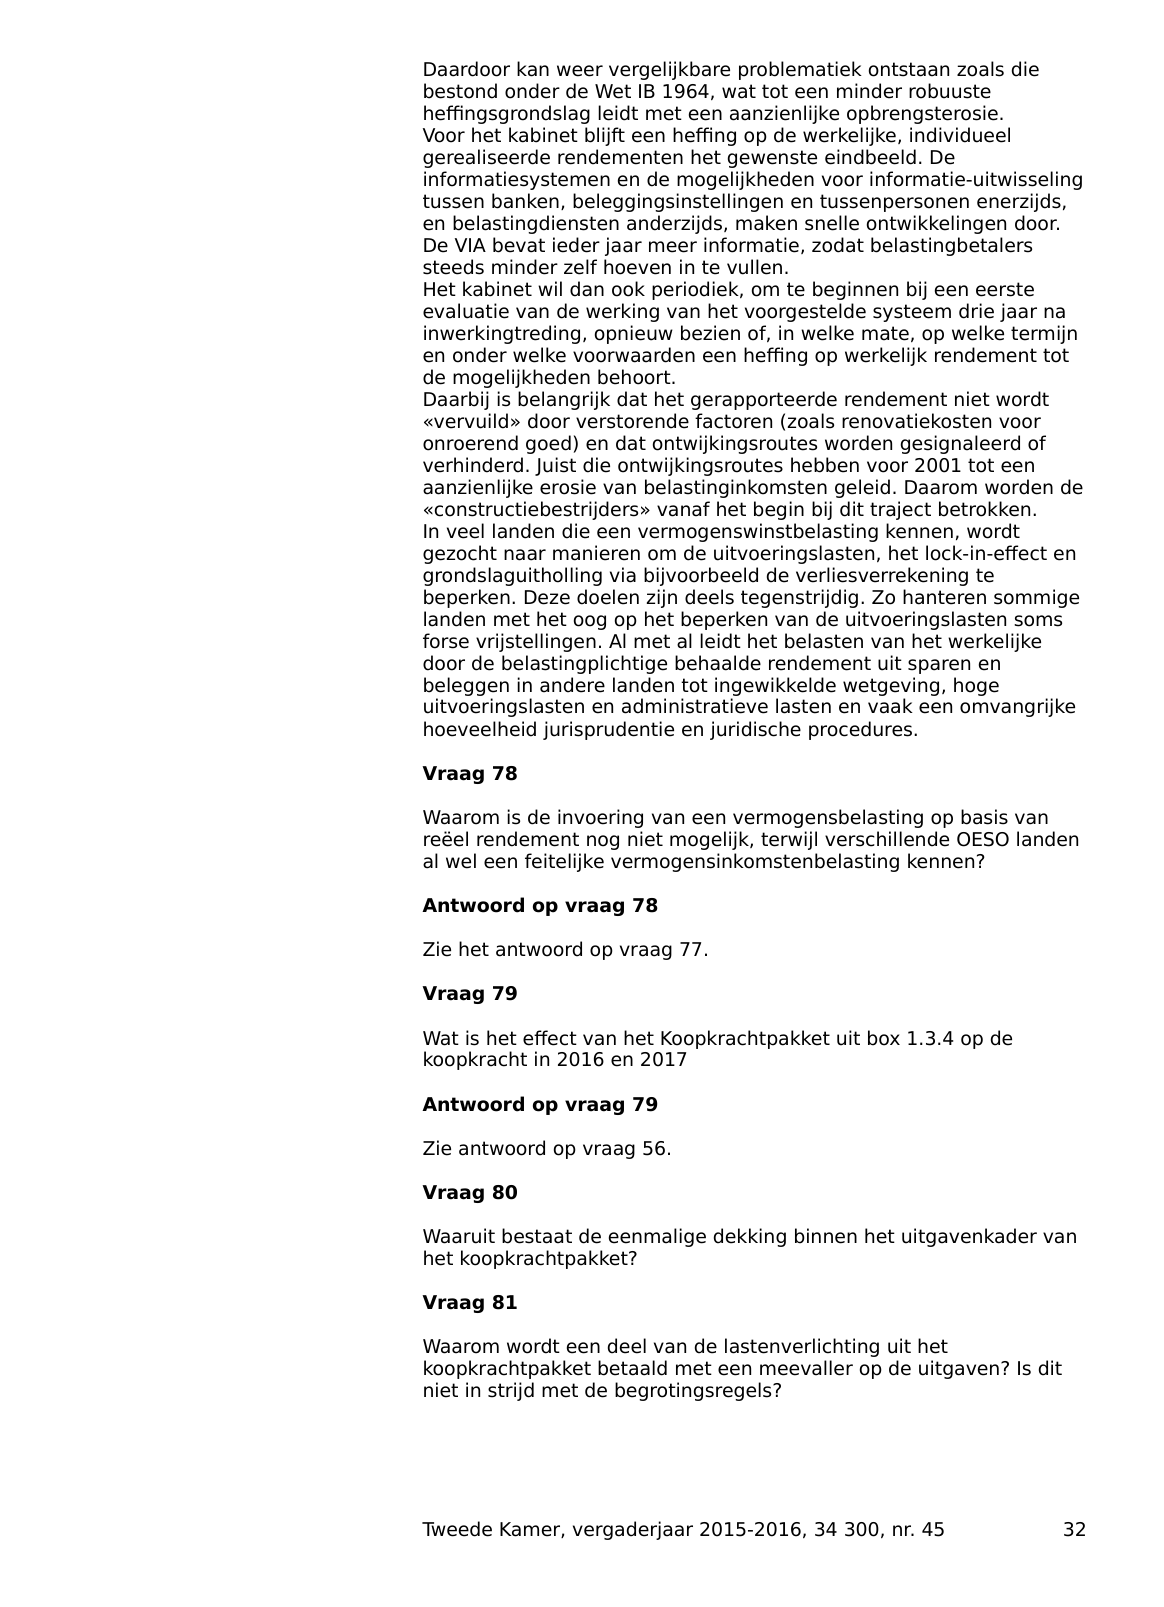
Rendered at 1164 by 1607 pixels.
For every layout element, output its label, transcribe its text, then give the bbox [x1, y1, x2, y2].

text Voor het kabinet blijft een heffing op de werkelijke, individueel gerealiseerde rendementen het gewenste eindbeeld. De informatiesystemen en de mogelijkheden voor informatie-uitwisseling tussen banken, beleggingsinstellingen en tussenpersonen enerzijds, en belastingdiensten anderzijds, maken snelle ontwikkelingen door. De VIA bevat ieder jaar meer informatie, zodat belastingbetalers steeds minder zelf hoeven in te vullen. [422, 125, 1087, 279]
text Het kabinet wil dan ook periodiek, om te beginnen bij een eerste evaluatie van de werking van het voorgestelde systeem drie jaar na inwerkingtreding, opnieuw bezien of, in welke mate, op welke termijn en onder welke voorwaarden een heffing op werkelijk rendement tot de mogelijkheden behoort. [422, 279, 1087, 389]
text Waarom is de invoering van een vermogensbelasting op basis van reëel rendement nog niet mogelijk, terwijl verschillende OESO landen al wel een feitelijke vermogensinkomstenbelasting kennen? [422, 807, 1087, 873]
subtitle Vraag 78 [422, 763, 1087, 784]
text Waarom wordt een deel van de lastenverlichting uit het koopkrachtpakket betaald met een meevaller op de uitgaven? Is dit niet in strijd met de begrotingsregels? [422, 1336, 1087, 1402]
text Zie antwoord op vraag 56. [422, 1138, 1087, 1160]
subtitle Antwoord op vraag 79 [422, 1093, 1087, 1116]
text Wat is het effect van het Koopkrachtpakket uit box 1.3.4 op de koopkracht in 2016 en 2017 [422, 1027, 1087, 1071]
text Waaruit bestaat de eenmalige dekking binnen het uitgavenkader van het koopkrachtpakket? [422, 1226, 1087, 1270]
text Daardoor kan weer vergelijkbare problematiek ontstaan zoals die bestond onder de Wet IB 1964, wat tot een minder robuuste heffingsgrondslag leidt met een aanzienlijke opbrengsterosie. [422, 59, 1087, 125]
subtitle Vraag 79 [422, 983, 1087, 1005]
text Zie het antwoord op vraag 77. [422, 939, 1087, 961]
subtitle Antwoord op vraag 78 [422, 895, 1087, 917]
subtitle Vraag 81 [422, 1292, 1087, 1314]
subtitle Vraag 80 [422, 1182, 1087, 1204]
text Daarbij is belangrijk dat het gerapporteerde rendement niet wordt «vervuild» door verstorende factoren (zoals renovatiekosten voor onroerend goed) en dat ontwijkingsroutes worden gesignaleerd of verhinderd. Juist die ontwijkingsroutes hebben voor 2001 tot een aanzienlijke erosie van belastinginkomsten geleid. Daarom worden de «constructiebestrijders» vanaf het begin bij dit traject betrokken. [422, 389, 1087, 521]
text In veel landen die een vermogenswinstbelasting kennen, wordt gezocht naar manieren om de uitvoeringslasten, het lock-in-effect en grondslaguitholling via bijvoorbeeld de verliesverrekening te beperken. Deze doelen zijn deels tegenstrijdig. Zo hanteren sommige landen met het oog op het beperken van de uitvoeringslasten soms forse vrijstellingen. Al met al leidt het belasten van het werkelijke door de belastingplichtige behaalde rendement uit sparen en beleggen in andere landen tot ingewikkelde wetgeving, hoge uitvoeringslasten en administratieve lasten en vaak een omvangrijke hoeveelheid jurisprudentie en juridische procedures. [422, 521, 1087, 740]
